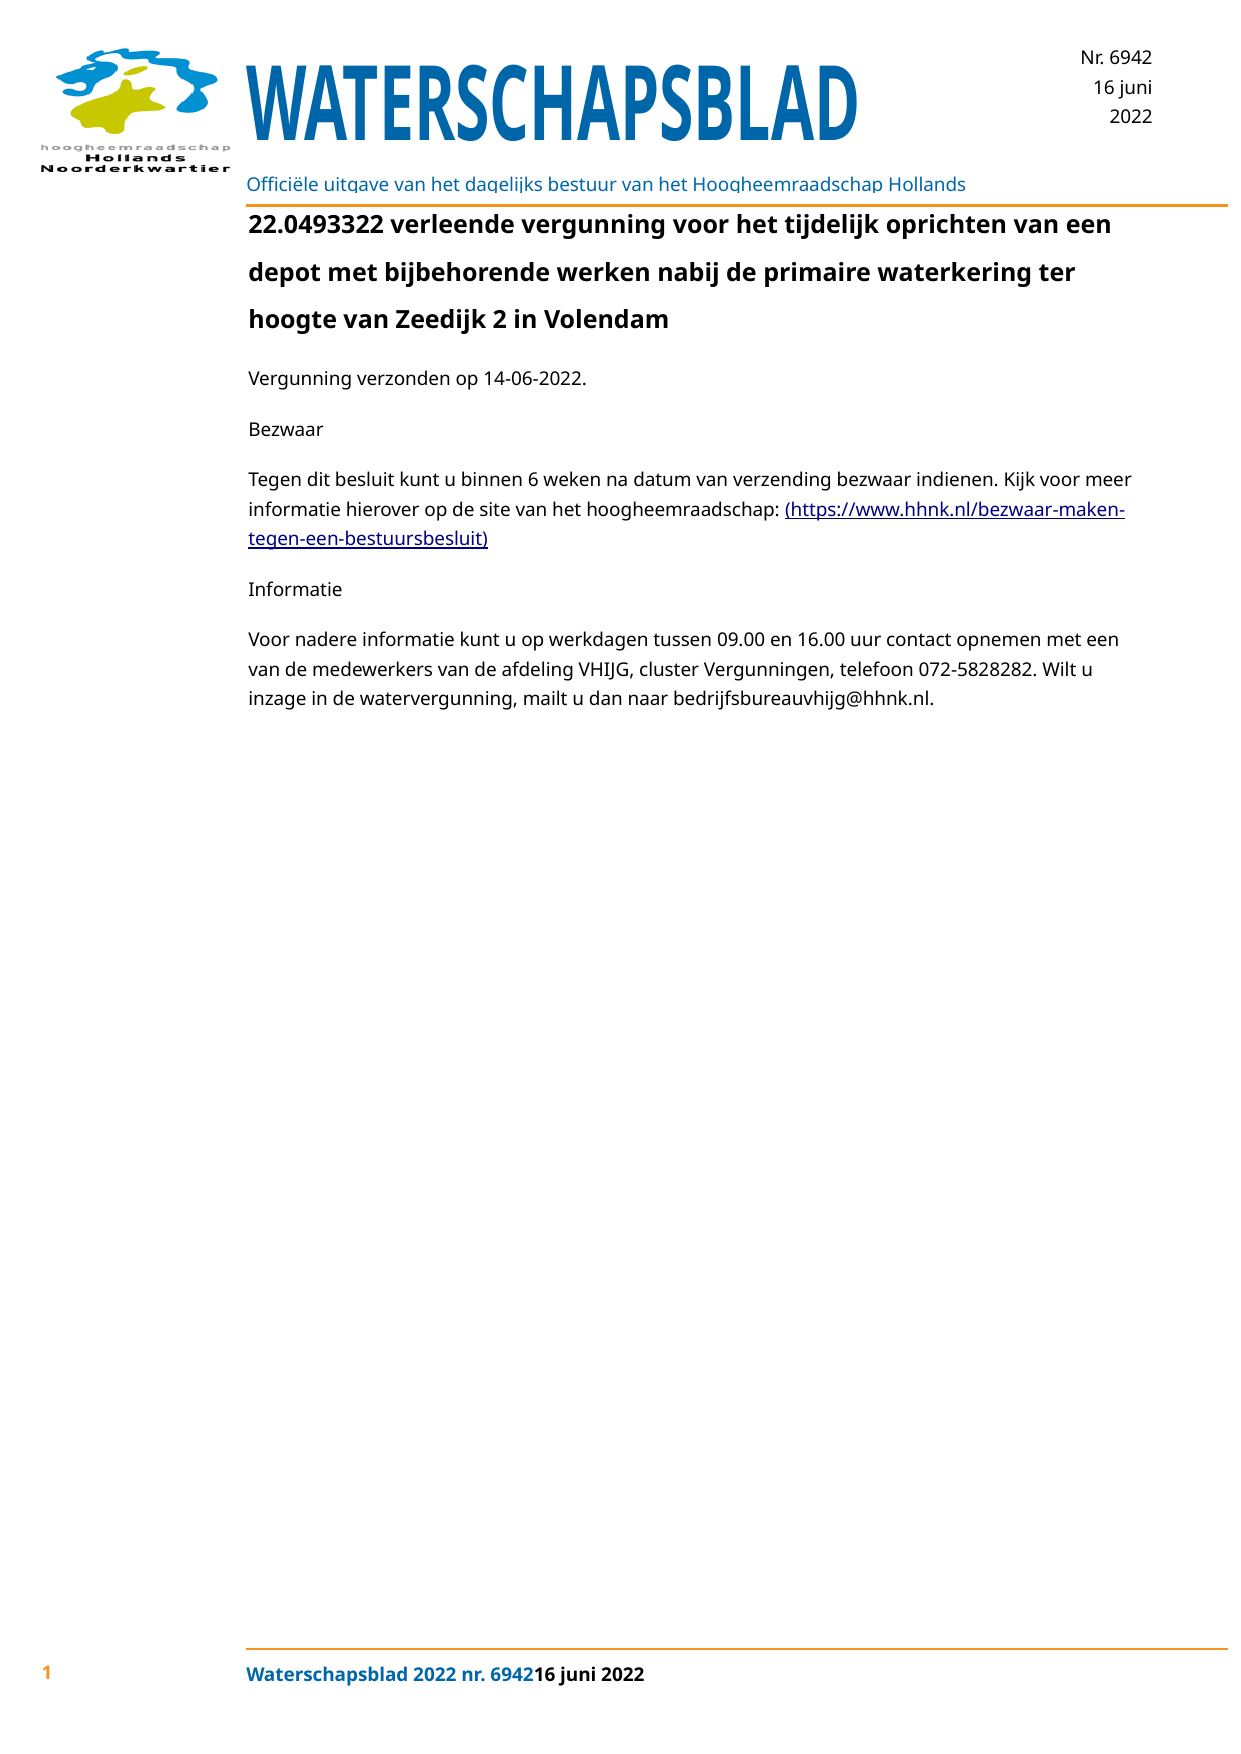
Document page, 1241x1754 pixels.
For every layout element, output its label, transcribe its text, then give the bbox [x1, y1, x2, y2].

text 22.0493322 verleende vergunning voor het tijdelijk oprichten van een depot met bijbehorende werken nabij de primaire waterkering ter hoogte van Zeedijk 2 in Volendam [248, 207, 1152, 336]
text Vergunning verzonden op 14-06-2022. [248, 366, 1152, 391]
text Informatie [248, 576, 1152, 602]
text Voor nadere informatie kunt u op werkdagen tussen 09.00 en 16.00 uur contact opnemen met een van de medewerkers van de afdeling VHIJG, cluster Vergunningen, telefoon 072-5828282. Wilt u inzage in de watervergunning, mailt u dan naar bedrijfsbureauvhijg@hhnk.nl. [248, 626, 1152, 711]
text Bezwaar [248, 416, 1152, 442]
picture [41, 47, 231, 172]
text Tegen dit besluit kunt u binnen 6 weken na datum van verzending bezwaar indienen. Kijk voor meer informatie hierover op de site van het hoogheemraadschap: (https://www.hhnk.nl/bezwaar-maken-tegen-een-bestuursbesluit) [248, 466, 1152, 551]
